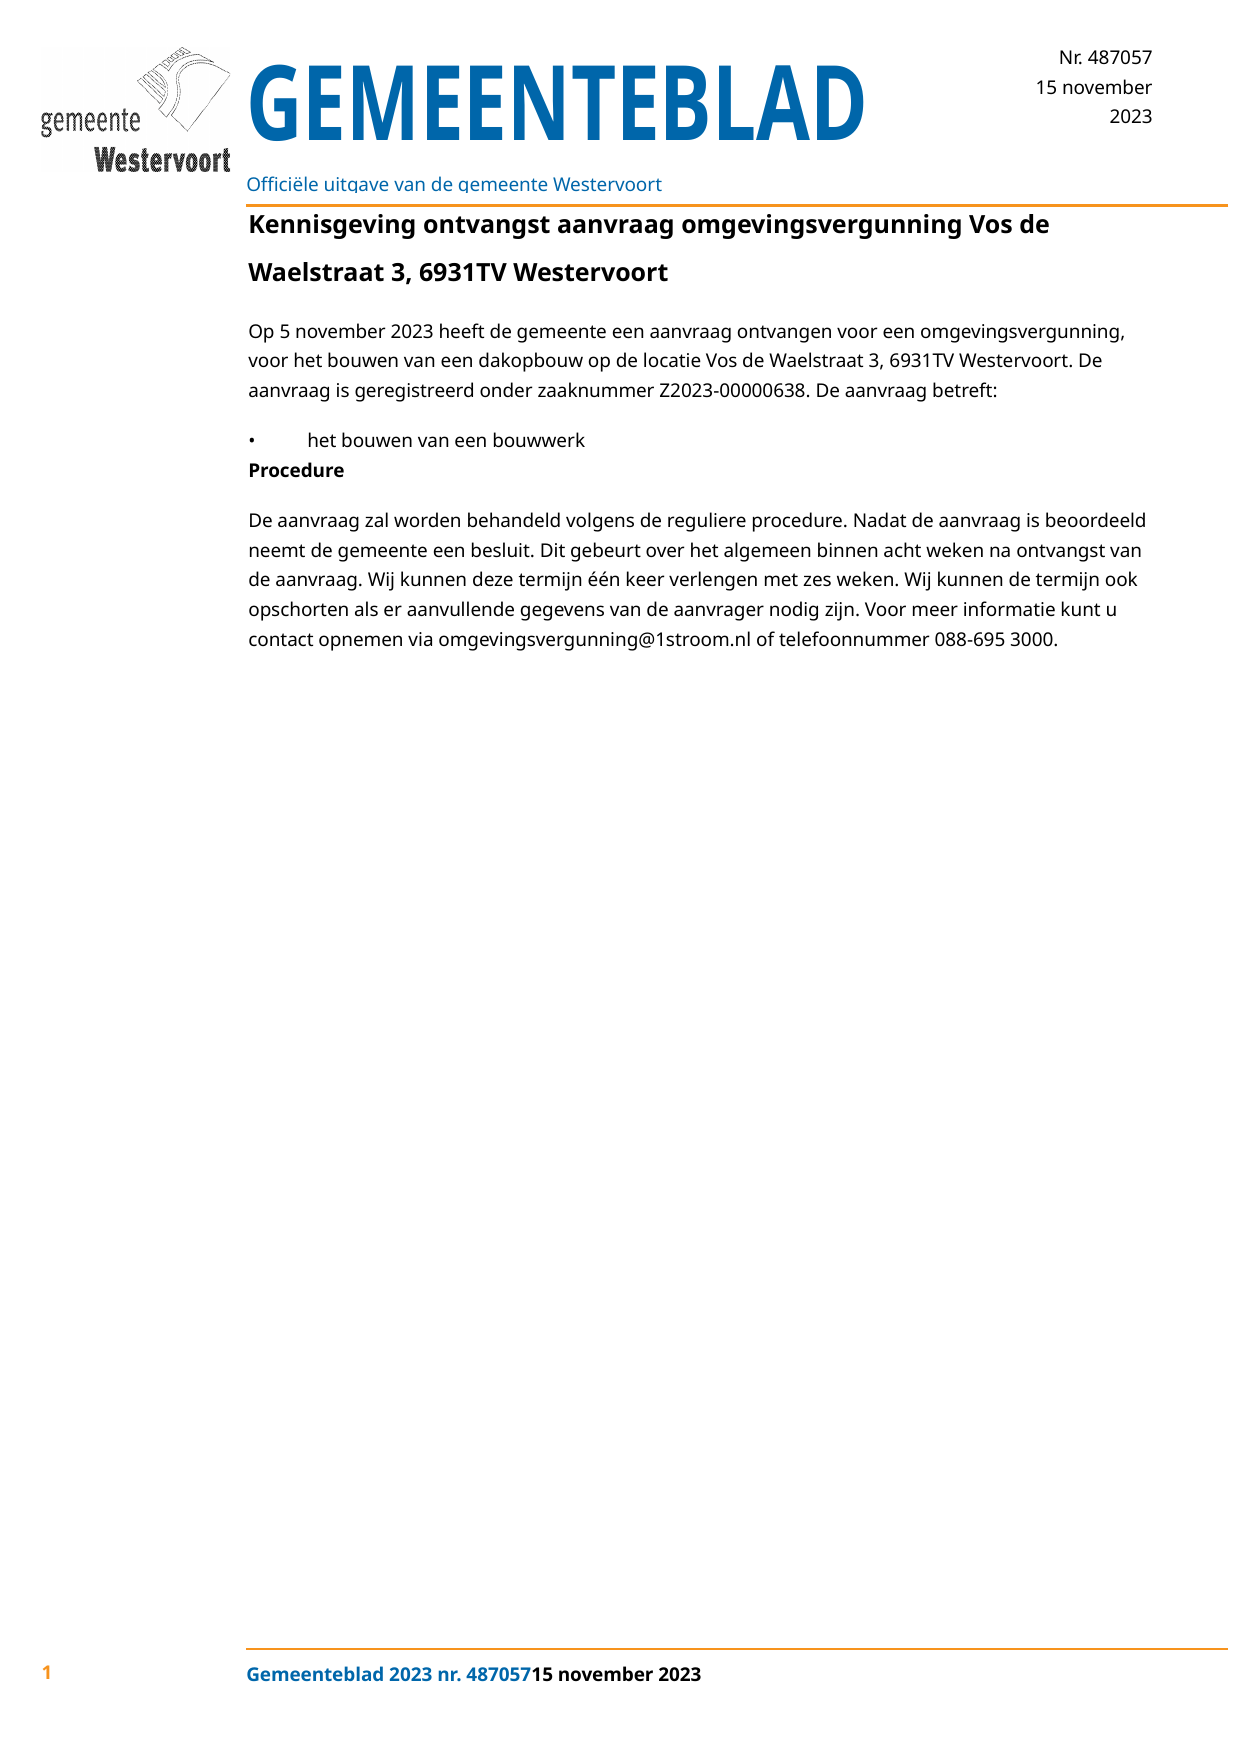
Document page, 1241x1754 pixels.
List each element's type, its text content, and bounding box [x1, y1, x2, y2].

text Kennisgeving ontvangst aanvraag omgevingsvergunning Vos de Waelstraat 3, 6931TV Westervoort [248, 207, 1152, 288]
text De aanvraag zal worden behandeld volgens de reguliere procedure. Nadat de aanvraag is beoordeeld neemt de gemeente een besluit. Dit gebeurt over het algemeen binnen acht weken na ontvangst van de aanvraag. Wij kunnen deze termijn één keer verlengen met zes weken. Wij kunnen de termijn ook opschorten als er aanvullende gegevens van de aanvrager nodig zijn. Voor meer informatie kunt u contact opnemen via omgevingsvergunning@1stroom.nl of telefoonnummer 088-695 3000. [248, 507, 1152, 652]
text Procedure [248, 457, 1152, 483]
text Op 5 november 2023 heeft de gemeente een aanvraag ontvangen voor een omgevingsvergunning, voor het bouwen van een dakopbouw op de locatie Vos de Waelstraat 3, 6931TV Westervoort. De aanvraag is geregistreerd onder zaaknummer Z2023-00000638. De aanvraag betreft: [248, 318, 1152, 403]
picture [41, 47, 231, 172]
list het bouwen van een bouwwerk [248, 427, 1152, 453]
